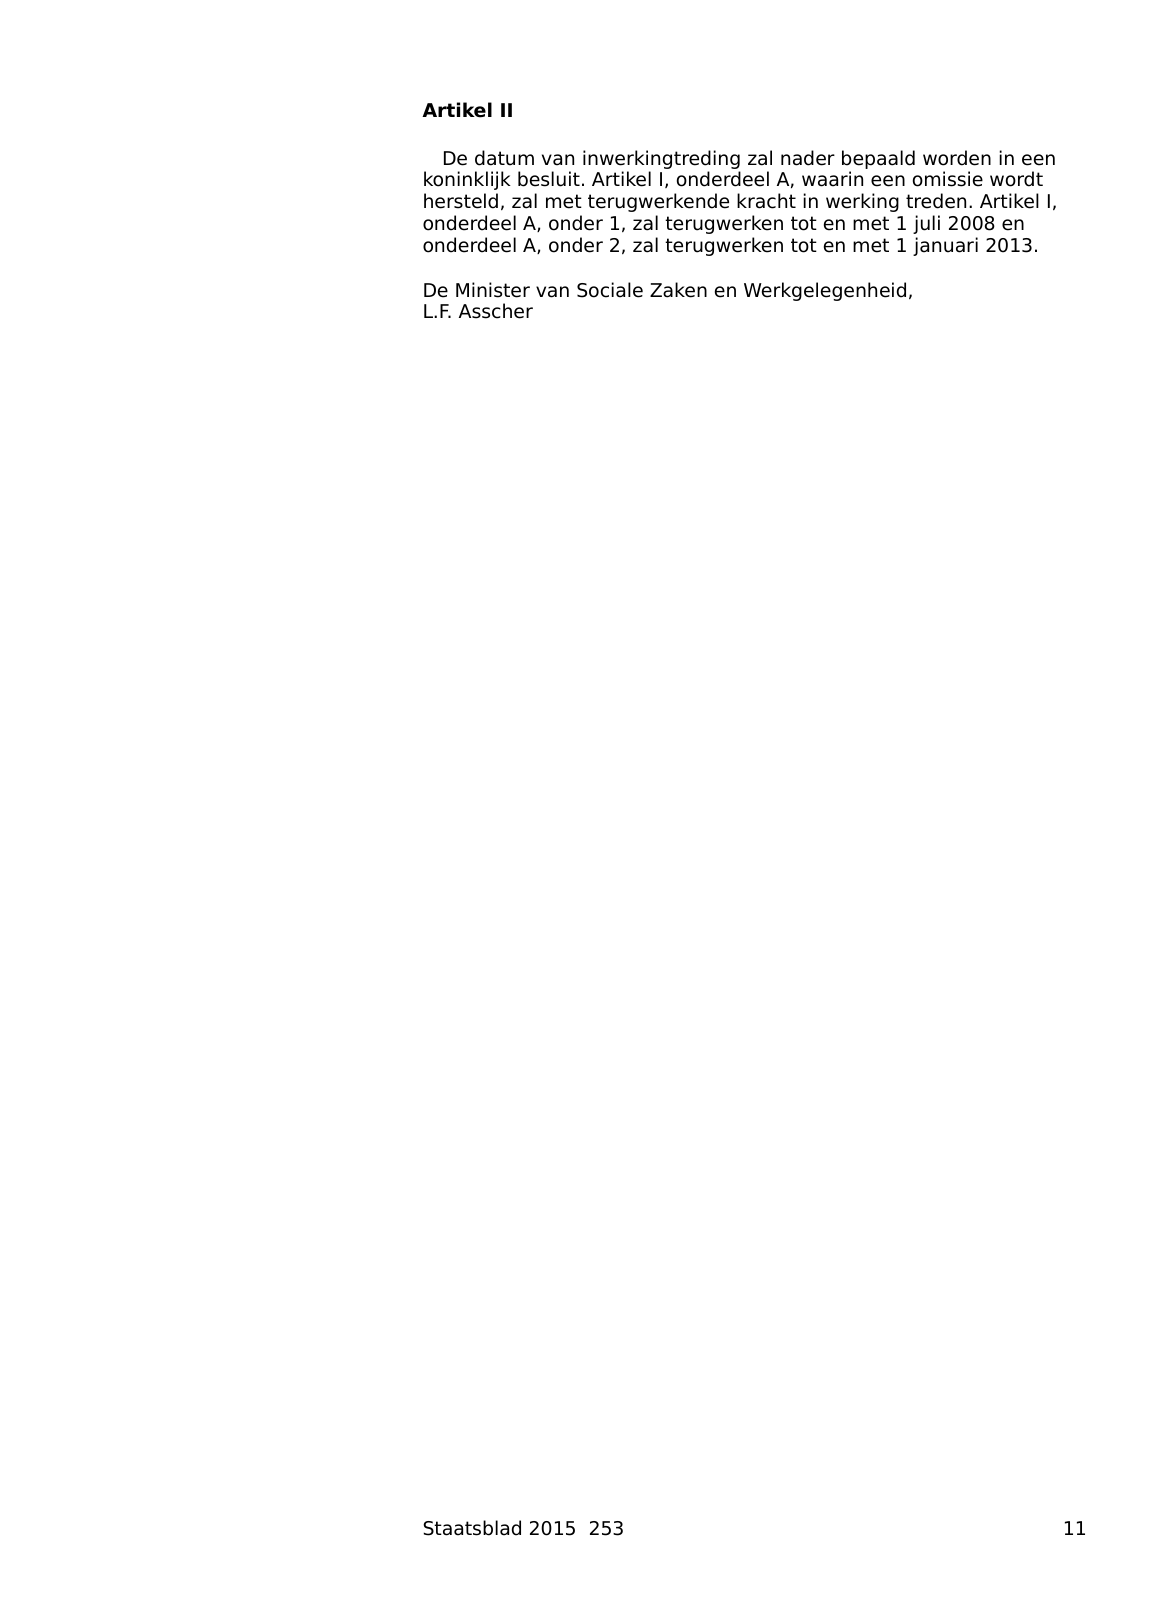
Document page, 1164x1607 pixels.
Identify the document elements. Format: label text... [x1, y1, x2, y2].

text De Minister van Sociale Zaken en Werkgelegenheid, L.F. Asscher [422, 279, 1087, 323]
text De datum van inwerkingtreding zal nader bepaald worden in een koninklijk besluit. Artikel I, onderdeel A, waarin een omissie wordt hersteld, zal met terugwerkende kracht in werking treden. Artikel I, onderdeel A, onder 1, zal terugwerken tot en met 1 juli 2008 en onderdeel A, onder 2, zal terugwerken tot en met 1 januari 2013. [422, 147, 1087, 257]
subtitle Artikel II [422, 100, 1087, 122]
